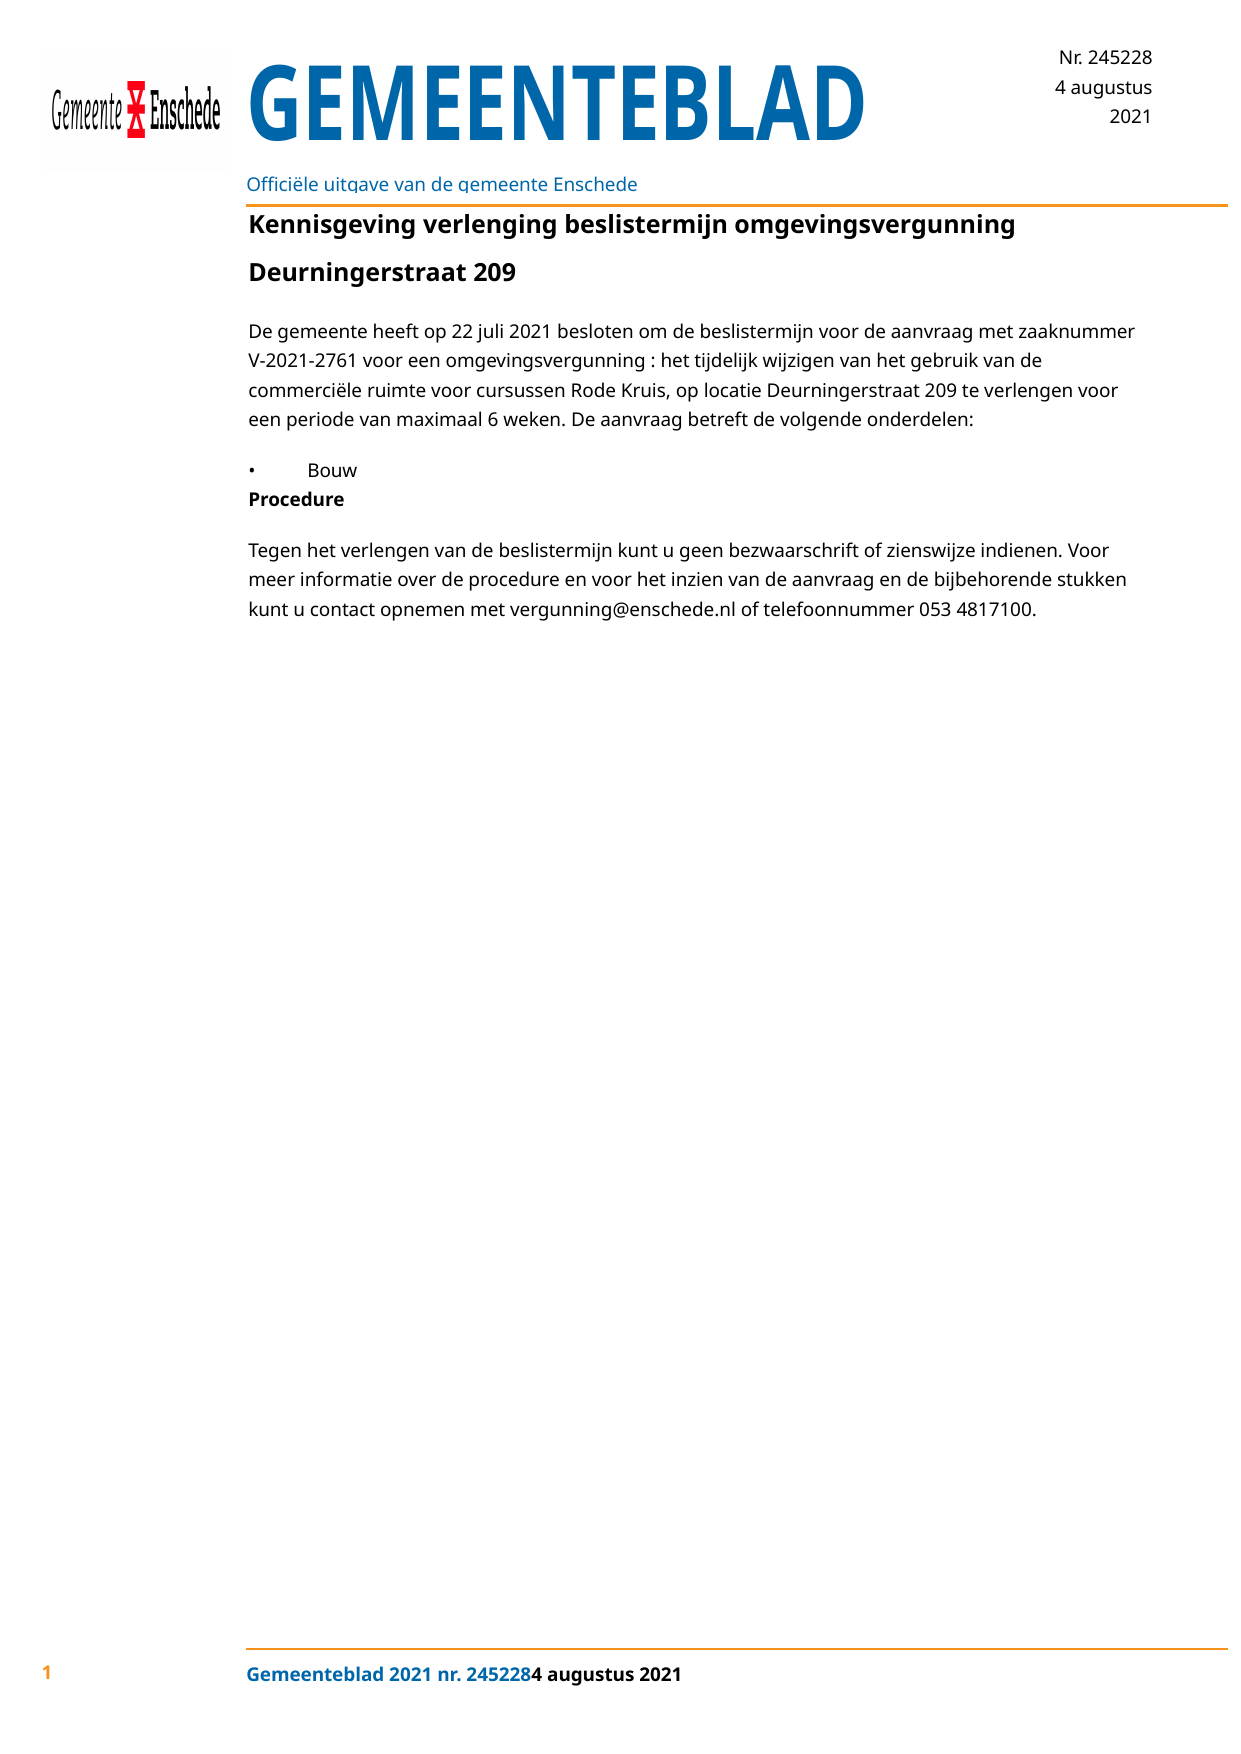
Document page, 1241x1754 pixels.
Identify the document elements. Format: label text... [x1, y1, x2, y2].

text De gemeente heeft op 22 juli 2021 besloten om de beslistermijn voor de aanvraag met zaaknummer V-2021-2761 voor een omgevingsvergunning : het tijdelijk wijzigen van het gebruik van de commerciële ruimte voor cursussen Rode Kruis, op locatie Deurningerstraat 209 te verlengen voor een periode van maximaal 6 weken. De aanvraag betreft de volgende onderdelen: [248, 318, 1152, 432]
list Bouw [248, 457, 1152, 483]
text Tegen het verlengen van de beslistermijn kunt u geen bezwaarschrift of zienswijze indienen. Voor meer informatie over de procedure en voor het inzien van de aanvraag en de bijbehorende stukken kunt u contact opnemen met vergunning@enschede.nl of telefoonnummer 053 4817100. [248, 537, 1152, 622]
picture [41, 47, 231, 172]
text Kennisgeving verlenging beslistermijn omgevingsvergunning Deurningerstraat 209 [248, 207, 1152, 288]
text Procedure [248, 487, 1152, 512]
